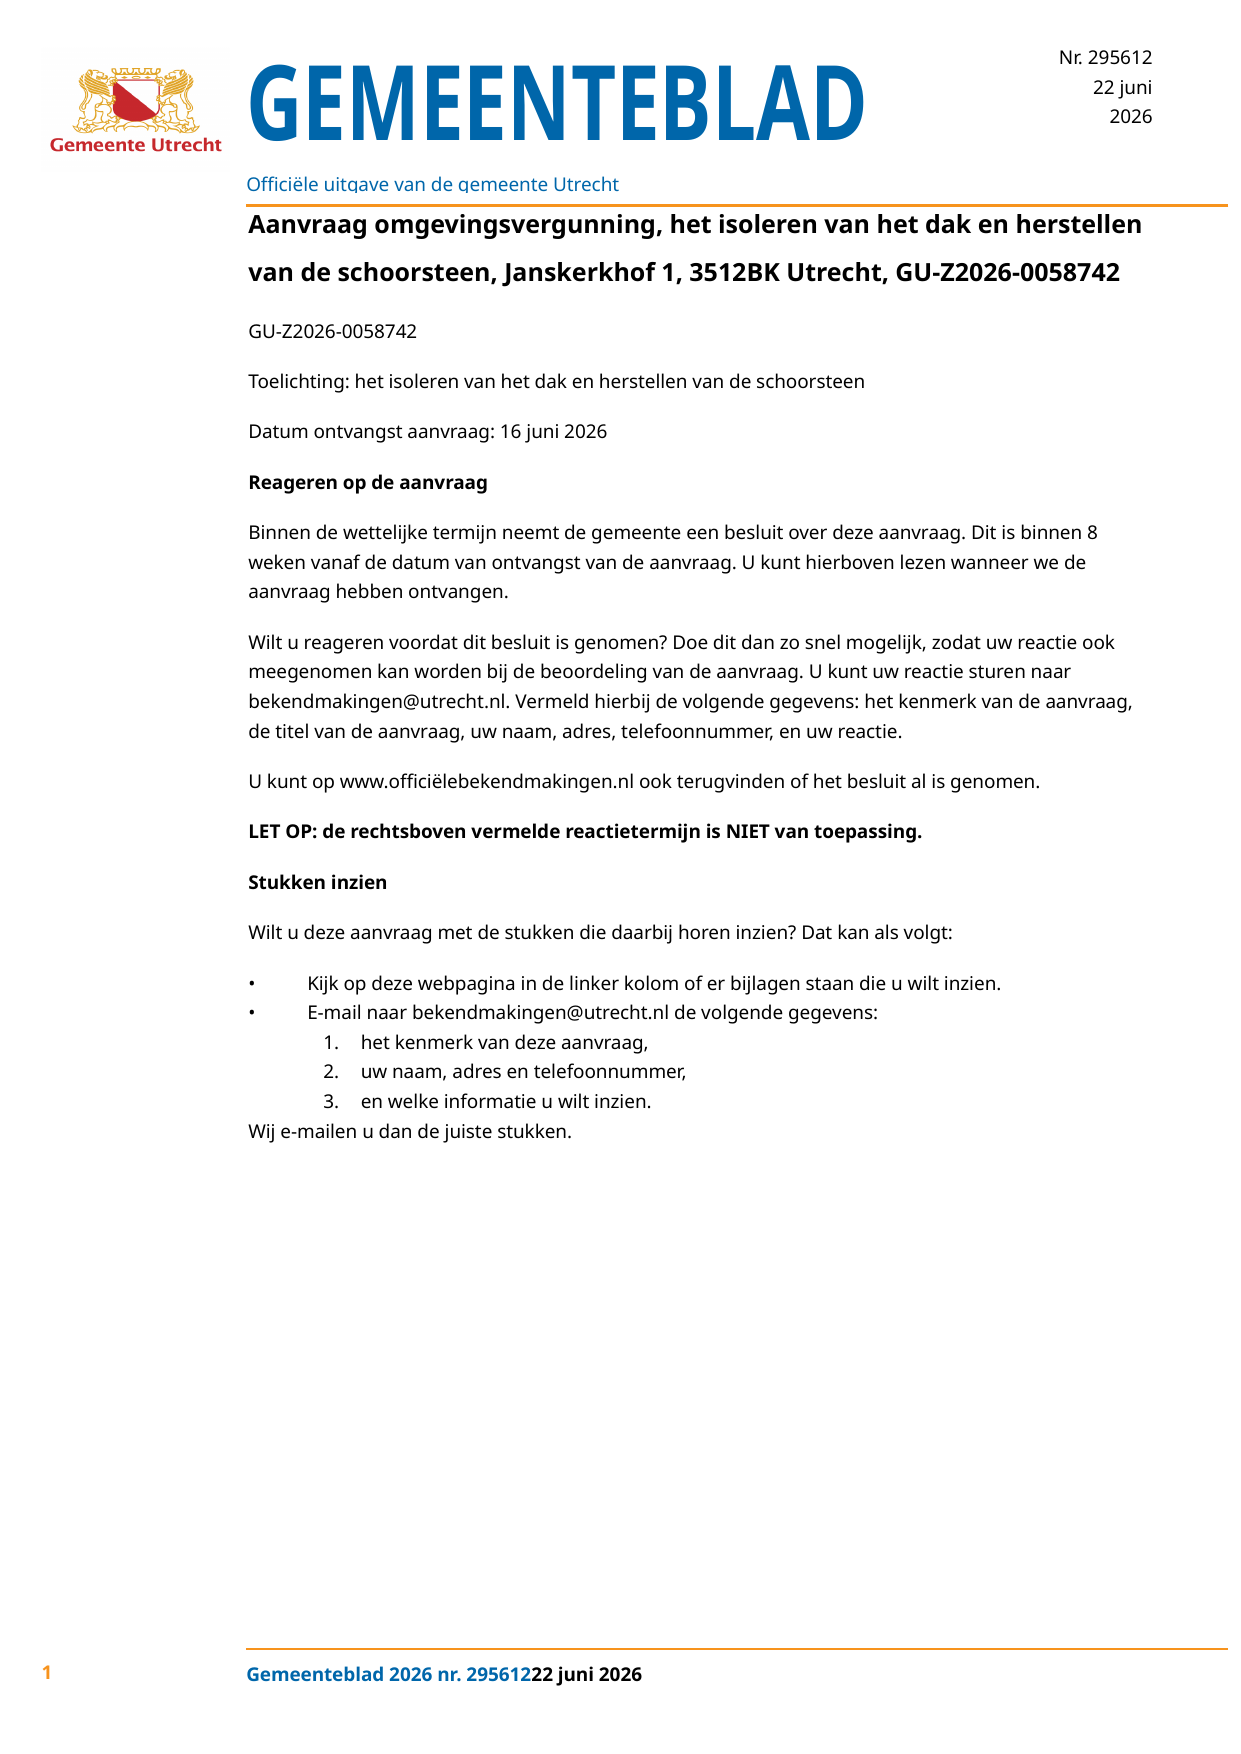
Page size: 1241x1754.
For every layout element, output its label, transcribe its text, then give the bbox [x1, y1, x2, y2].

list het kenmerk van deze aanvraag, [323, 1029, 1152, 1055]
text Stukken inzien [248, 869, 1152, 895]
text GU-Z2026-0058742 [248, 318, 1152, 344]
list E-mail naar bekendmakingen@utrecht.nl de volgende gegevens: [248, 999, 1152, 1025]
text Wij e-mailen u dan de juiste stukken. [248, 1118, 1152, 1144]
text Aanvraag omgevingsvergunning, het isoleren van het dak en herstellen van de schoorsteen, Janskerkhof 1, 3512BK Utrecht, GU-Z2026-0058742 [248, 207, 1152, 288]
picture [41, 47, 231, 172]
text Wilt u deze aanvraag met de stukken die daarbij horen inzien? Dat kan als volgt: [248, 919, 1152, 945]
text Wilt u reageren voordat dit besluit is genomen? Doe dit dan zo snel mogelijk, zodat uw reactie ook meegenomen kan worden bij de beoordeling van de aanvraag. U kunt uw reactie sturen naar bekendmakingen@utrecht.nl. Vermeld hierbij de volgende gegevens: het kenmerk van de aanvraag, de titel van de aanvraag, uw naam, adres, telefoonnummer, en uw reactie. [248, 629, 1152, 744]
list uw naam, adres en telefoonnummer, [323, 1059, 1152, 1084]
text Datum ontvangst aanvraag: 16 juni 2026 [248, 419, 1152, 444]
list en welke informatie u wilt inzien. [323, 1088, 1152, 1114]
text Reageren op de aanvraag [248, 469, 1152, 495]
text Binnen de wettelijke termijn neemt de gemeente een besluit over deze aanvraag. Dit is binnen 8 weken vanaf de datum van ontvangst van de aanvraag. U kunt hierboven lezen wanneer we de aanvraag hebben ontvangen. [248, 519, 1152, 604]
text LET OP: de rechtsboven vermelde reactietermijn is NIET van toepassing. [248, 819, 1152, 844]
list Kijk op deze webpagina in de linker kolom of er bijlagen staan die u wilt inzien. [248, 970, 1152, 996]
text U kunt op www.officiëlebekendmakingen.nl ook terugvinden of het besluit al is genomen. [248, 768, 1152, 794]
text Toelichting: het isoleren van het dak en herstellen van de schoorsteen [248, 368, 1152, 394]
